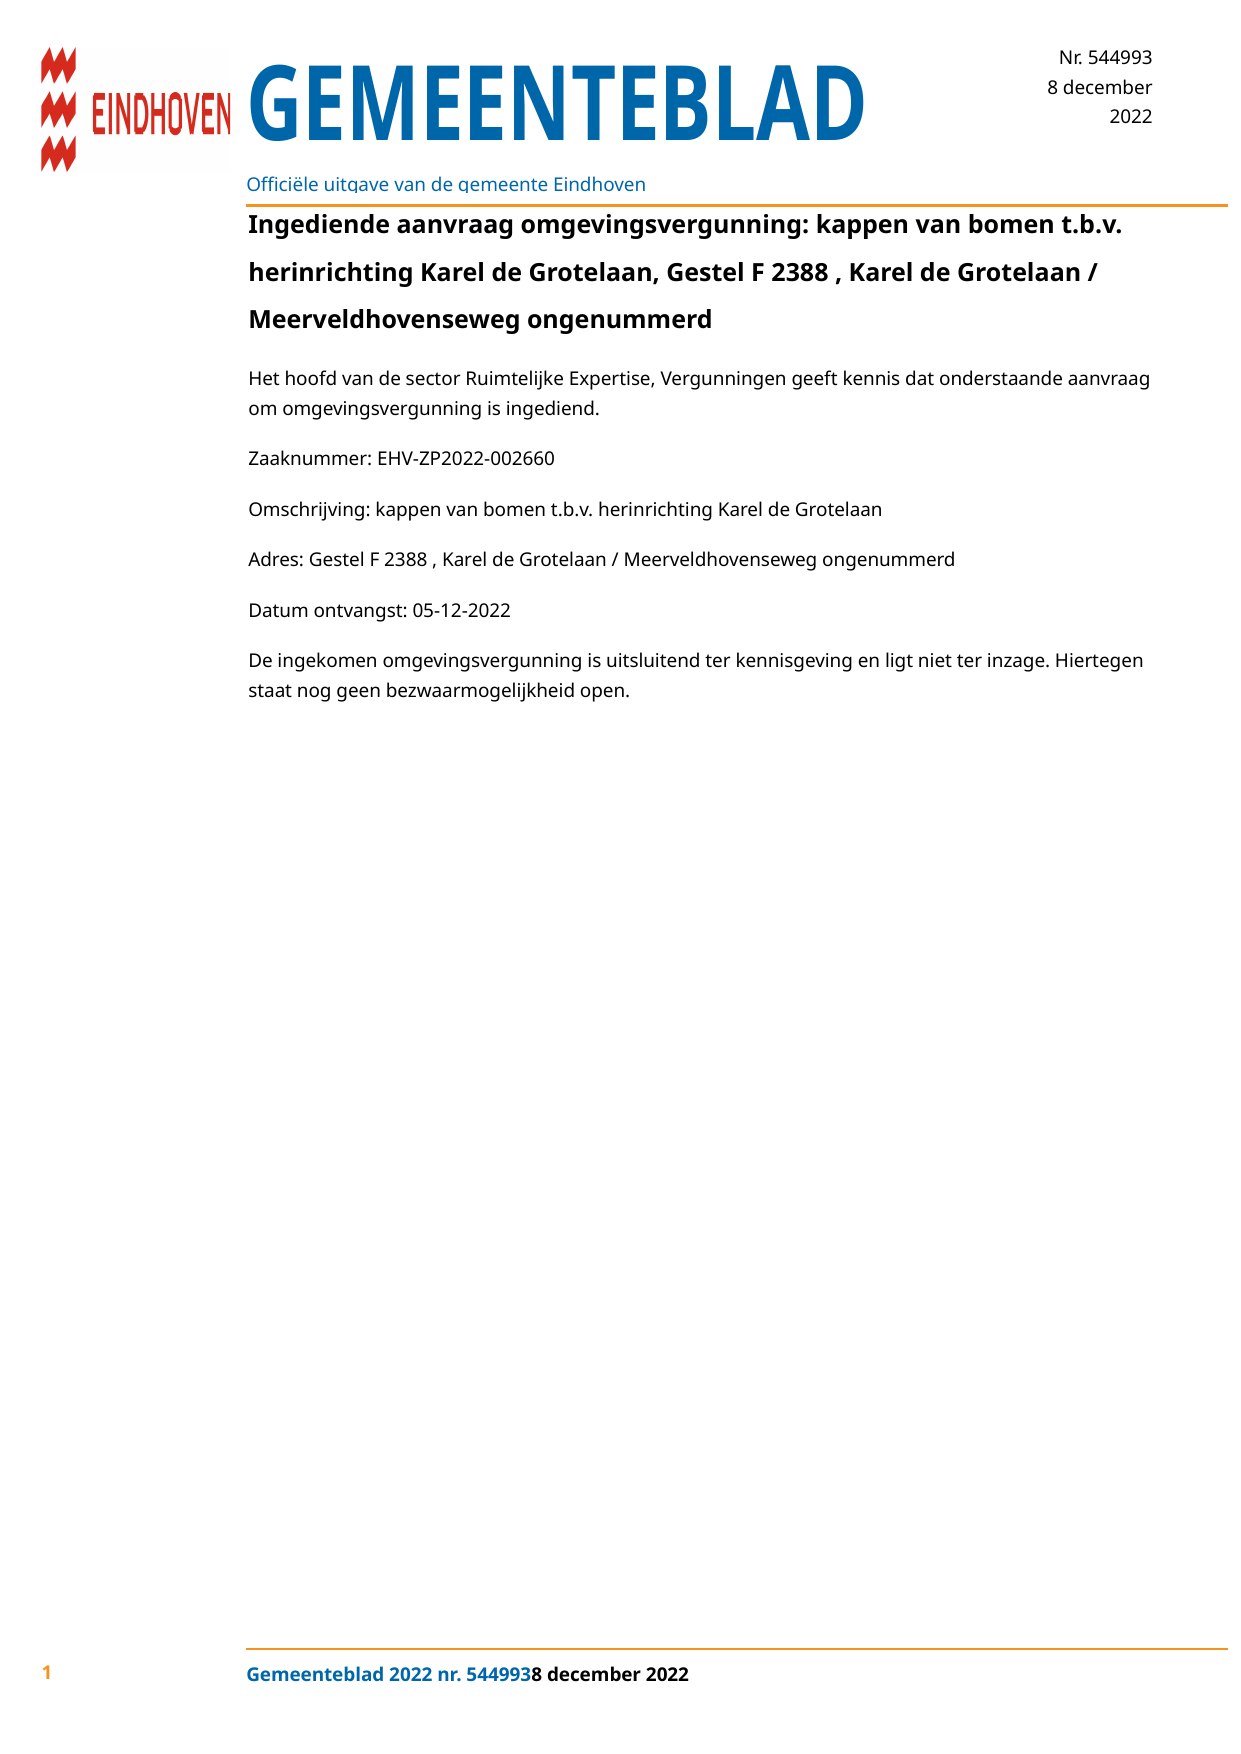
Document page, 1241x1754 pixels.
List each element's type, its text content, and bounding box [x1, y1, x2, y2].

text De ingekomen omgevingsvergunning is uitsluitend ter kennisgeving en ligt niet ter inzage. Hiertegen staat nog geen bezwaarmogelijkheid open. [248, 647, 1152, 702]
picture [41, 47, 231, 172]
text Ingediende aanvraag omgevingsvergunning: kappen van bomen t.b.v. herinrichting Karel de Grotelaan, Gestel F 2388 , Karel de Grotelaan / Meerveldhovenseweg ongenummerd [248, 207, 1152, 336]
text Adres: Gestel F 2388 , Karel de Grotelaan / Meerveldhovenseweg ongenummerd [248, 546, 1152, 572]
text Omschrijving: kappen van bomen t.b.v. herinrichting Karel de Grotelaan [248, 496, 1152, 522]
text Zaaknummer: EHV-ZP2022-002660 [248, 446, 1152, 471]
text Het hoofd van de sector Ruimtelijke Expertise, Vergunningen geeft kennis dat onderstaande aanvraag om omgevingsvergunning is ingediend. [248, 366, 1152, 421]
text Datum ontvangst: 05-12-2022 [248, 597, 1152, 622]
